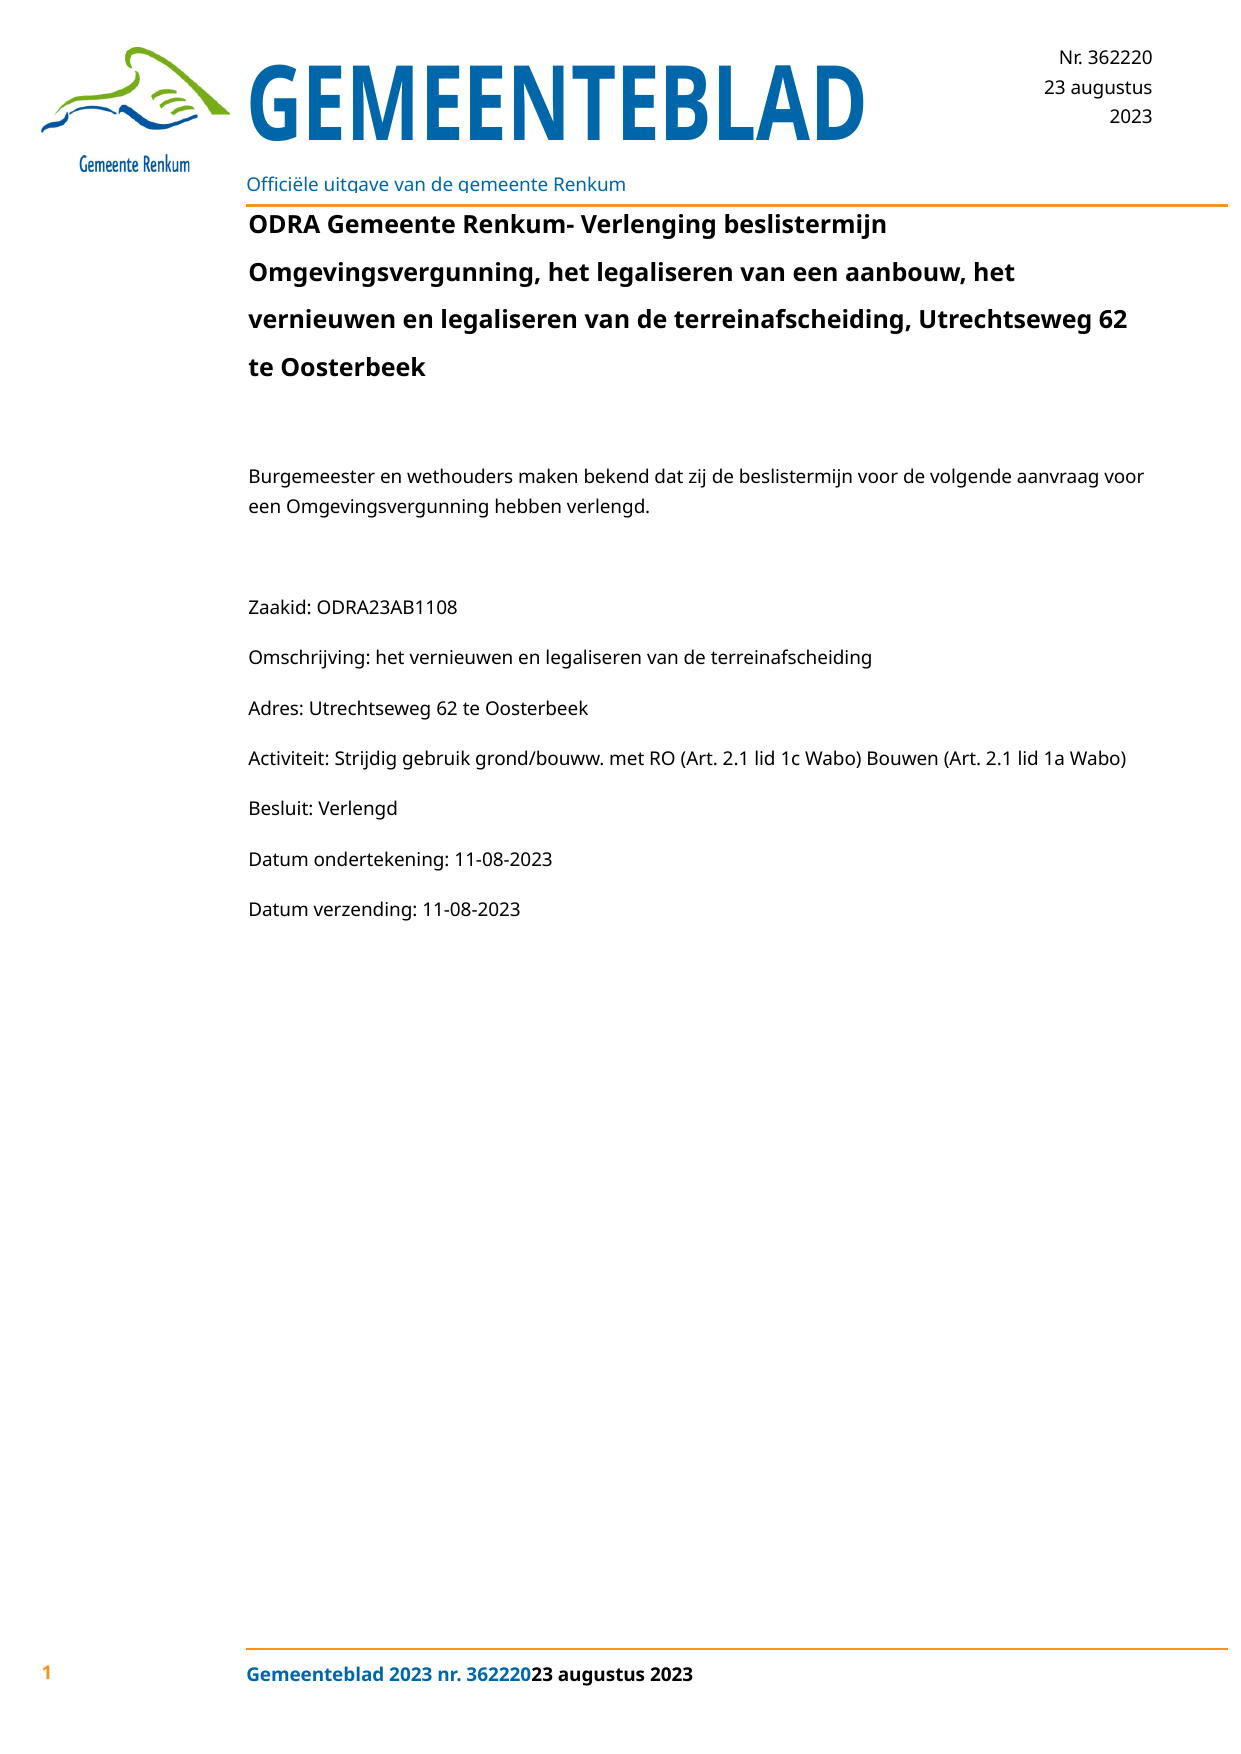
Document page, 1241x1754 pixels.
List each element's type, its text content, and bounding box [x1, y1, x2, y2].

text Datum verzending: 11-08-2023 [248, 896, 1152, 922]
text ODRA Gemeente Renkum- Verlenging beslistermijn Omgevingsvergunning, het legaliseren van een aanbouw, het vernieuwen en legaliseren van de terreinafscheiding, Utrechtseweg 62 te Oosterbeek [248, 207, 1152, 384]
text Omschrijving: het vernieuwen en legaliseren van de terreinafscheiding [248, 644, 1152, 670]
picture [41, 47, 231, 172]
text Zaakid: ODRA23AB1108 [248, 594, 1152, 620]
text Activiteit: Strijdig gebruik grond/bouww. met RO (Art. 2.1 lid 1c Wabo) Bouwen (Art. 2.1 lid 1a Wabo) [248, 745, 1152, 771]
text Datum ondertekening: 11-08-2023 [248, 846, 1152, 872]
text Adres: Utrechtseweg 62 te Oosterbeek [248, 695, 1152, 721]
text Burgemeester en wethouders maken bekend dat zij de beslistermijn voor de volgende aanvraag voor een Omgevingsvergunning hebben verlengd. [248, 463, 1152, 519]
text Besluit: Verlengd [248, 796, 1152, 821]
